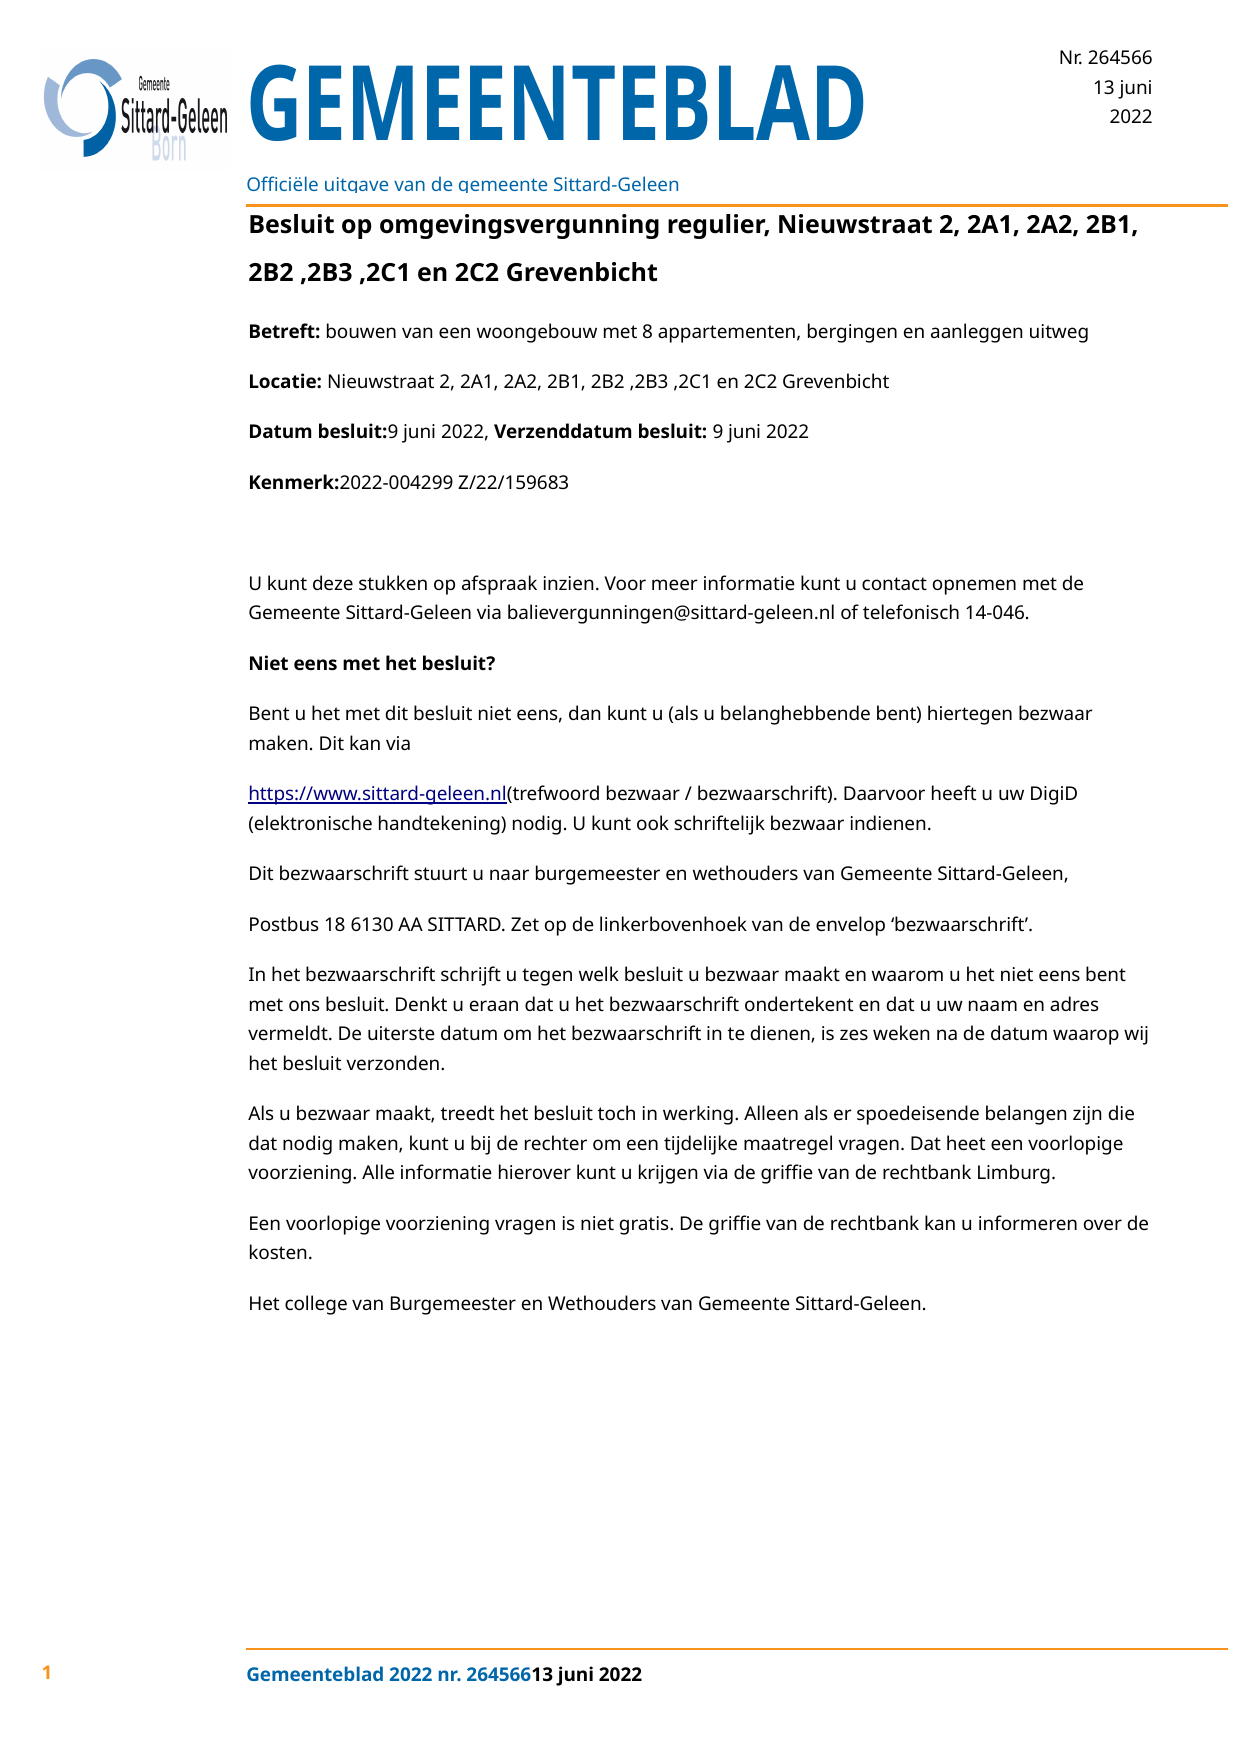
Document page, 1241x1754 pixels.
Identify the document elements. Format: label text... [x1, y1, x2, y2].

picture [41, 47, 231, 172]
text Kenmerk:2022-004299 Z/22/159683 [248, 469, 1152, 495]
text Locatie: Nieuwstraat 2, 2A1, 2A2, 2B1, 2B2 ,2B3 ,2C1 en 2C2 Grevenbicht [248, 368, 1152, 394]
text Bent u het met dit besluit niet eens, dan kunt u (als u belanghebbende bent) hiertegen bezwaar maken. Dit kan via [248, 700, 1152, 756]
text U kunt deze stukken op afspraak inzien. Voor meer informatie kunt u contact opnemen met de Gemeente Sittard-Geleen via balievergunningen@sittard-geleen.nl of telefonisch 14-046. [248, 570, 1152, 625]
text https://www.sittard-geleen.nl(trefwoord bezwaar / bezwaarschrift). Daarvoor heeft u uw DigiD (elektronische handtekening) nodig. U kunt ook schriftelijk bezwaar indienen. [248, 780, 1152, 836]
text Betreft: bouwen van een woongebouw met 8 appartementen, bergingen en aanleggen uitweg [248, 318, 1152, 344]
text Een voorlopige voorziening vragen is niet gratis. De griffie van de rechtbank kan u informeren over de kosten. [248, 1210, 1152, 1265]
text Besluit op omgevingsvergunning regulier, Nieuwstraat 2, 2A1, 2A2, 2B1, 2B2 ,2B3 ,2C1 en 2C2 Grevenbicht [248, 207, 1152, 288]
text Datum besluit:9 juni 2022, Verzenddatum besluit: 9 juni 2022 [248, 419, 1152, 444]
text Het college van Burgemeester en Wethouders van Gemeente Sittard-Geleen. [248, 1290, 1152, 1316]
text In het bezwaarschrift schrijft u tegen welk besluit u bezwaar maakt en waarom u het niet eens bent met ons besluit. Denkt u eraan dat u het bezwaarschrift ondertekent en dat u uw naam en adres vermeldt. De uiterste datum om het bezwaarschrift in te dienen, is zes weken na de datum waarop wij het besluit verzonden. [248, 961, 1152, 1076]
text Postbus 18 6130 AA SITTARD. Zet op de linkerbovenhoek van de envelop ‘bezwaarschrift’. [248, 911, 1152, 937]
text Dit bezwaarschrift stuurt u naar burgemeester en wethouders van Gemeente Sittard-Geleen, [248, 860, 1152, 886]
text Niet eens met het besluit? [248, 650, 1152, 676]
text Als u bezwaar maakt, treedt het besluit toch in werking. Alleen als er spoedeisende belangen zijn die dat nodig maken, kunt u bij de rechter om een tijdelijke maatregel vragen. Dat heet een voorlopige voorziening. Alle informatie hierover kunt u krijgen via de griffie van de rechtbank Limburg. [248, 1100, 1152, 1185]
